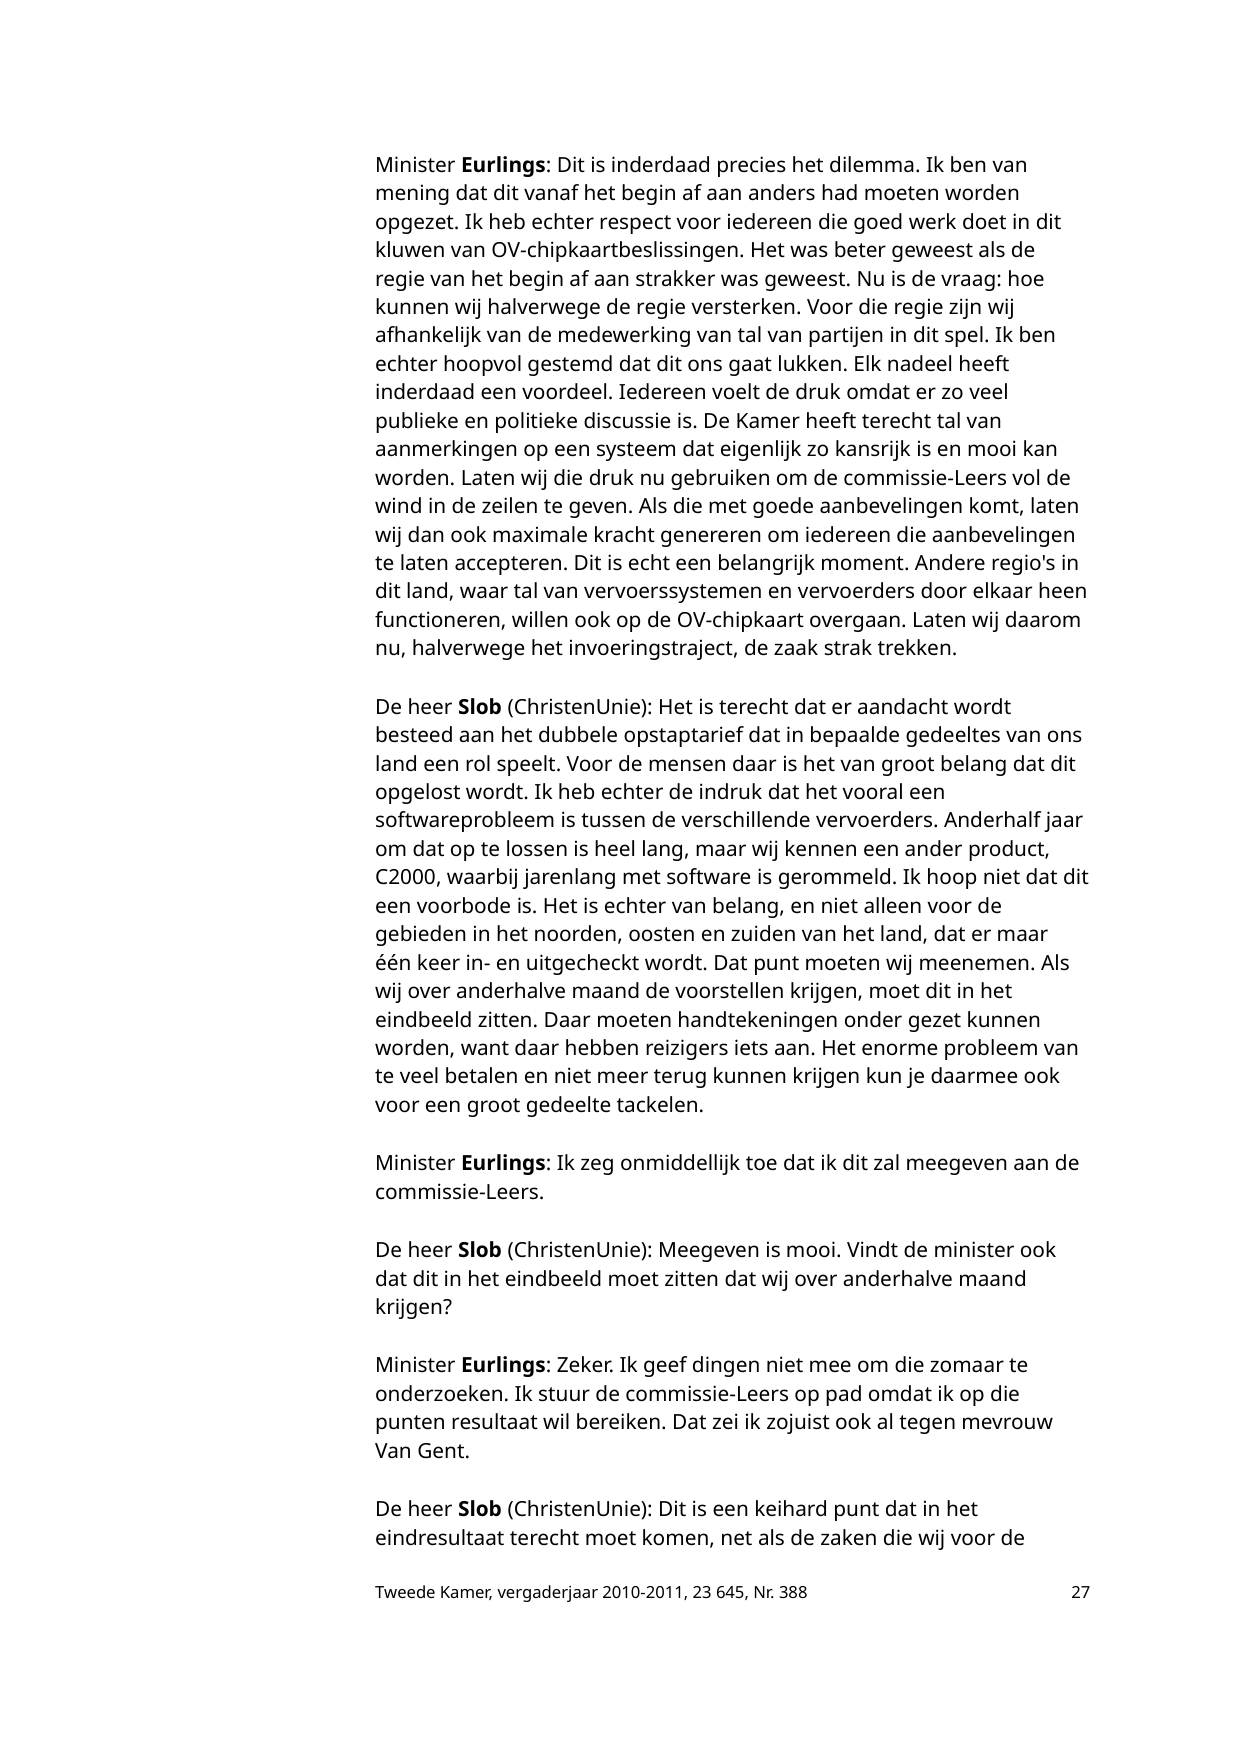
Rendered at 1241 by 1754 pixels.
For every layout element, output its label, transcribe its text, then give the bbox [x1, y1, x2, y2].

text Minister Eurlings: Zeker. Ik geef dingen niet mee om die zomaar te onderzoeken. Ik stuur de commissie-Leers op pad omdat ik op die punten resultaat wil bereiken. Dat zei ik zojuist ook al tegen mevrouw Van Gent. [375, 1351, 1090, 1464]
text De heer Slob (ChristenUnie): Het is terecht dat er aandacht wordt besteed aan het dubbele opstaptarief dat in bepaalde gedeeltes van ons land een rol speelt. Voor de mensen daar is het van groot belang dat dit opgelost wordt. Ik heb echter de indruk dat het vooral een softwareprobleem is tussen de verschillende vervoerders. Anderhalf jaar om dat op te lossen is heel lang, maar wij kennen een ander product, C2000, waarbij jarenlang met software is gerommeld. Ik hoop niet dat dit een voorbode is. Het is echter van belang, en niet alleen voor de gebieden in het noorden, oosten en zuiden van het land, dat er maar één keer in- en uitgecheckt wordt. Dat punt moeten wij meenemen. Als wij over anderhalve maand de voorstellen krijgen, moet dit in het eindbeeld zitten. Daar moeten handtekeningen onder gezet kunnen worden, want daar hebben reizigers iets aan. Het enorme probleem van te veel betalen en niet meer terug kunnen krijgen kun je daarmee ook voor een groot gedeelte tackelen. [375, 692, 1090, 1118]
text De heer Slob (ChristenUnie): Dit is een keihard punt dat in het eindresultaat terecht moet komen, net als de zaken die wij voor de [375, 1494, 1090, 1551]
text Minister Eurlings: Ik zeg onmiddellijk toe dat ik dit zal meegeven aan de commissie-Leers. [375, 1148, 1090, 1205]
text Minister Eurlings: Dit is inderdaad precies het dilemma. Ik ben van mening dat dit vanaf het begin af aan anders had moeten worden opgezet. Ik heb echter respect voor iedereen die goed werk doet in dit kluwen van OV-chipkaartbeslissingen. Het was beter geweest als de regie van het begin af aan strakker was geweest. Nu is de vraag: hoe kunnen wij halverwege de regie versterken. Voor die regie zijn wij afhankelijk van de medewerking van tal van partijen in dit spel. Ik ben echter hoopvol gestemd dat dit ons gaat lukken. Elk nadeel heeft inderdaad een voordeel. Iedereen voelt de druk omdat er zo veel publieke en politieke discussie is. De Kamer heeft terecht tal van aanmerkingen op een systeem dat eigenlijk zo kansrijk is en mooi kan worden. Laten wij die druk nu gebruiken om de commissie-Leers vol de wind in de zeilen te geven. Als die met goede aanbevelingen komt, laten wij dan ook maximale kracht genereren om iedereen die aanbevelingen te laten accepteren. Dit is echt een belangrijk moment. Andere regio's in dit land, waar tal van vervoerssystemen en vervoerders door elkaar heen functioneren, willen ook op de OV-chipkaart overgaan. Laten wij daarom nu, halverwege het invoeringstraject, de zaak strak trekken. [375, 150, 1090, 662]
text De heer Slob (ChristenUnie): Meegeven is mooi. Vindt de minister ook dat dit in het eindbeeld moet zitten dat wij over anderhalve maand krijgen? [375, 1235, 1090, 1321]
